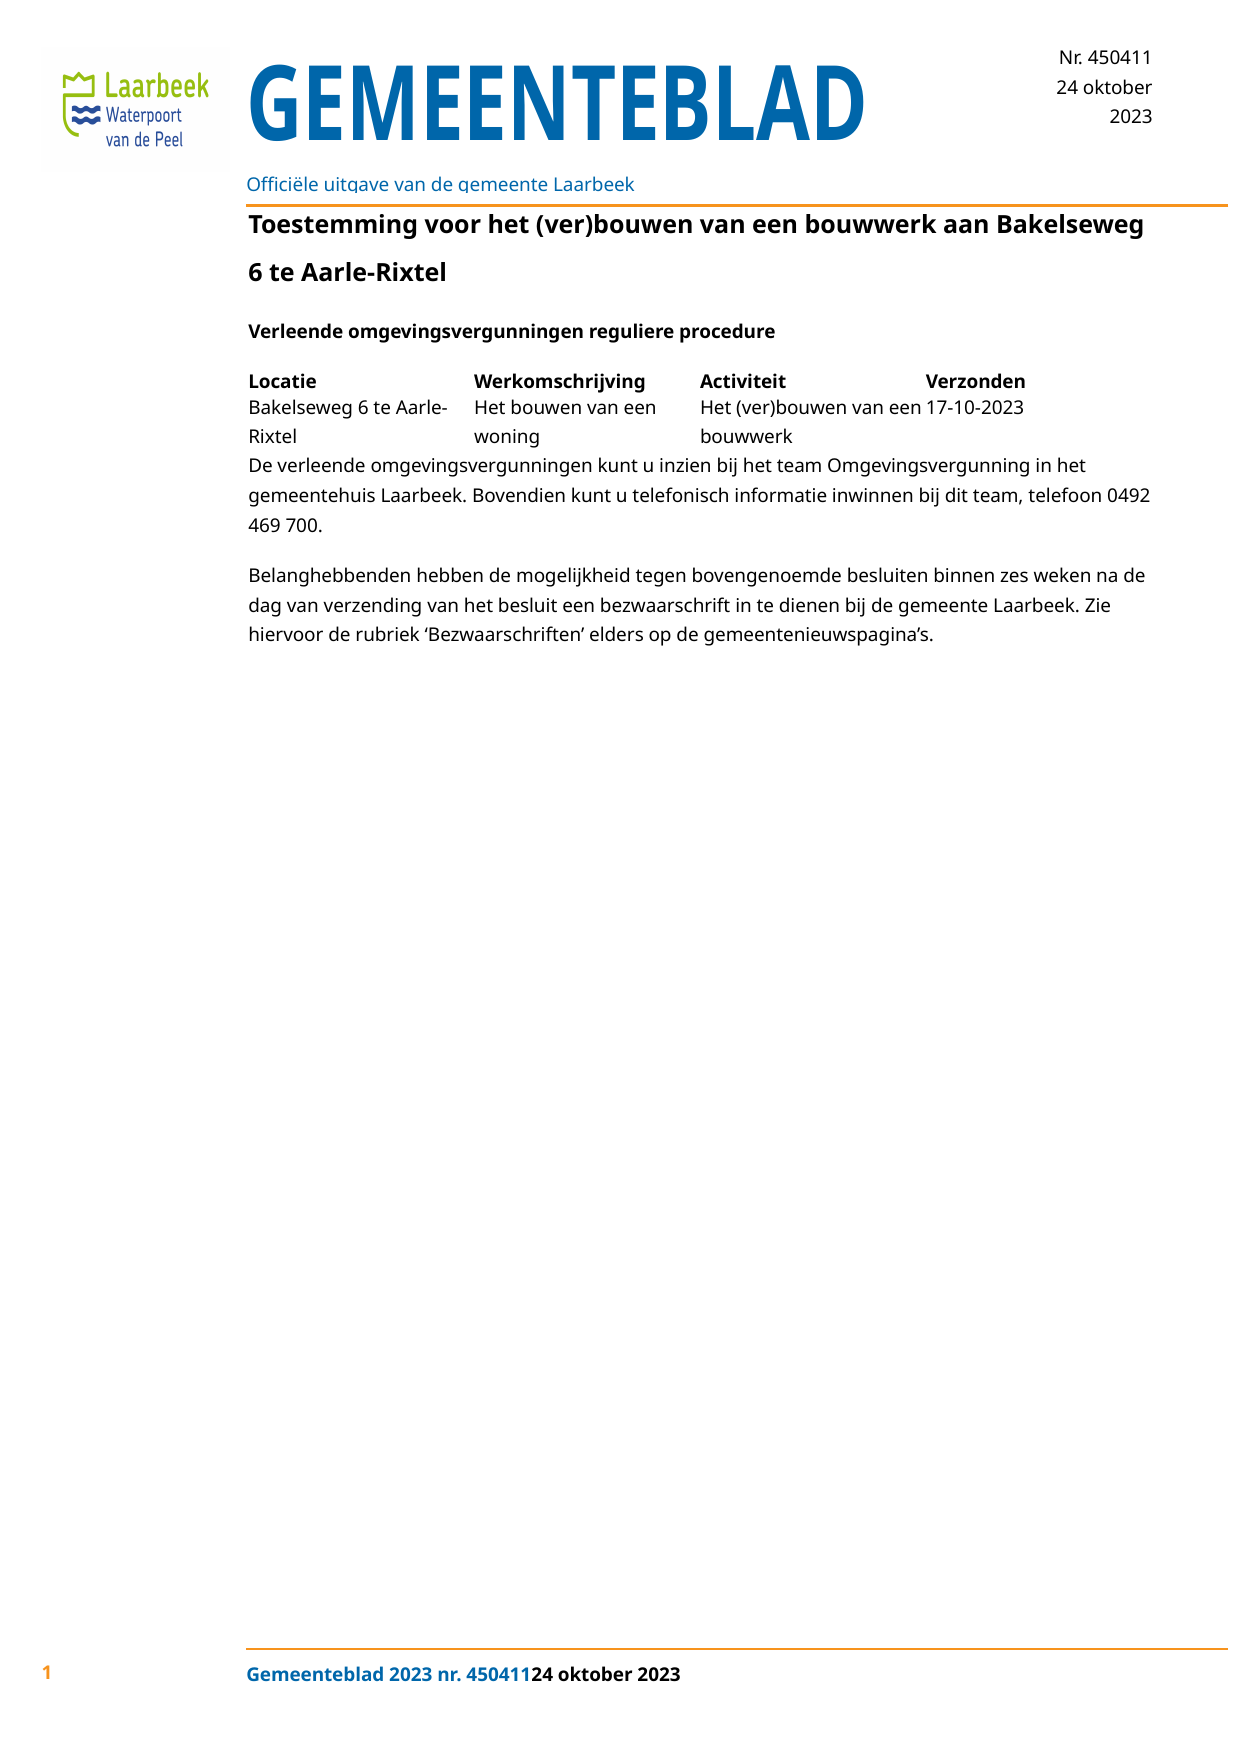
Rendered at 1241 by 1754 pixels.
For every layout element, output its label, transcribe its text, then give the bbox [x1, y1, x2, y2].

table_header Activiteit [700, 369, 926, 394]
text De verleende omgevingsvergunningen kunt u inzien bij het team Omgevingsvergunning in het gemeentehuis Laarbeek. Bovendien kunt u telefonisch informatie inwinnen bij dit team, telefoon 0492 469 700. [248, 453, 1152, 538]
text Belanghebbenden hebben de mogelijkheid tegen bovengenoemde besluiten binnen zes weken na de dag van verzending van het besluit een bezwaarschrift in te dienen bij de gemeente Laarbeek. Zie hiervoor de rubriek ‘Bezwaarschriften’ elders op de gemeentenieuwspagina’s. [248, 562, 1152, 647]
table_cell Het (ver)bouwen van een bouwwerk [700, 394, 926, 449]
table_cell Het bouwen van een woning [474, 394, 700, 449]
text Verleende omgevingsvergunningen reguliere procedure [248, 318, 1152, 344]
text Toestemming voor het (ver)bouwen van een bouwwerk aan Bakelseweg 6 te Aarle-Rixtel [248, 207, 1152, 288]
table_header Werkomschrijving [474, 369, 700, 394]
table_cell 17-10-2023 [926, 394, 1152, 449]
table_header Locatie [248, 369, 474, 394]
table_header Verzonden [926, 369, 1152, 394]
picture [41, 47, 231, 172]
table_cell Bakelseweg 6 te Aarle-Rixtel [248, 394, 474, 449]
